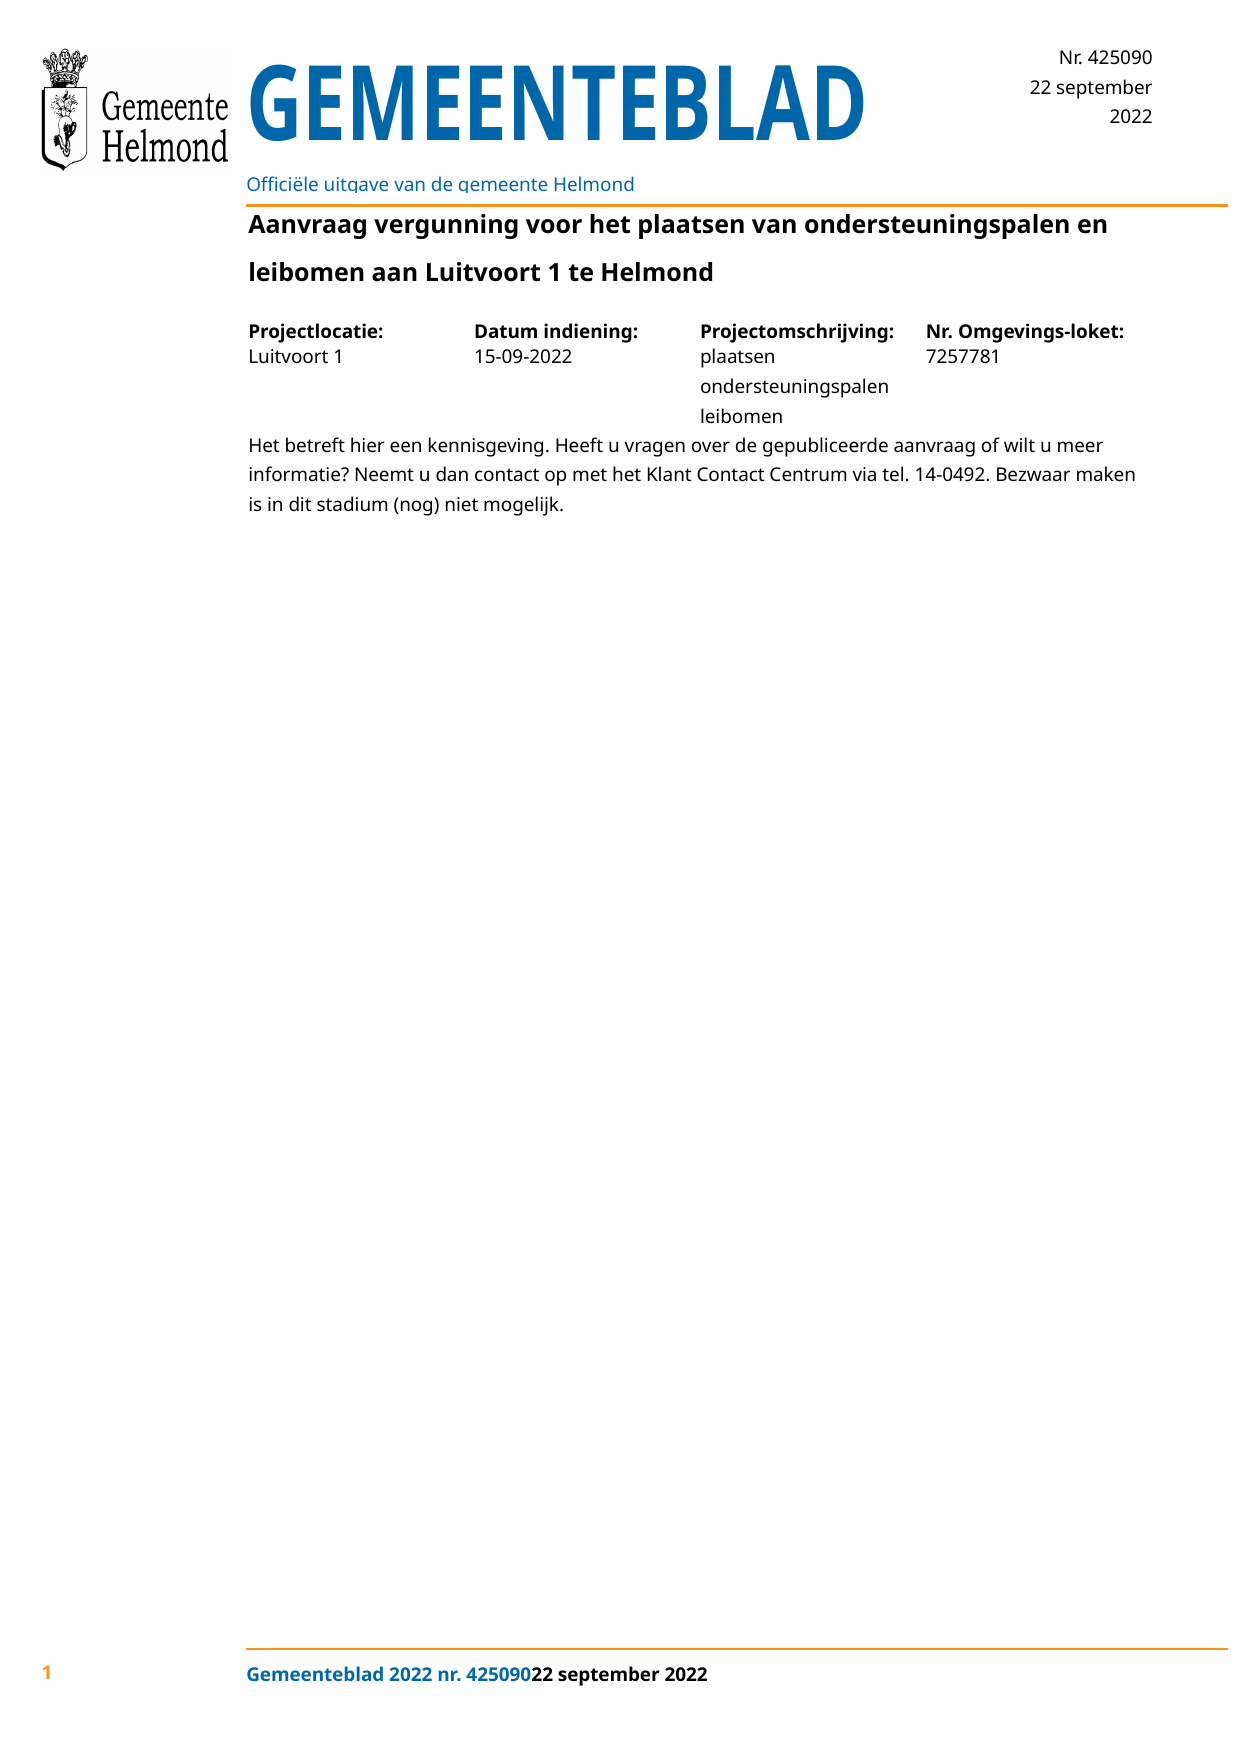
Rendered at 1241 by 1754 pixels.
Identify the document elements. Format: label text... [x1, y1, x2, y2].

table_header Projectomschrijving: [700, 318, 926, 344]
table_cell Luitvoort 1 [248, 344, 474, 429]
table_cell plaatsen ondersteuningspalen leibomen [700, 344, 926, 429]
table_header Projectlocatie: [248, 318, 474, 344]
text Aanvraag vergunning voor het plaatsen van ondersteuningspalen en leibomen aan Luitvoort 1 te Helmond [248, 207, 1152, 288]
table_header Nr. Omgevings-loket: [926, 318, 1152, 344]
table_cell 7257781 [926, 344, 1152, 429]
table_cell 15-09-2022 [474, 344, 700, 429]
table_header Datum indiening: [474, 318, 700, 344]
text Het betreft hier een kennisgeving. Heeft u vragen over de gepubliceerde aanvraag of wilt u meer informatie? Neemt u dan contact op met het Klant Contact Centrum via tel. 14-0492. Bezwaar maken is in dit stadium (nog) niet mogelijk. [248, 432, 1152, 517]
picture [41, 47, 231, 172]
